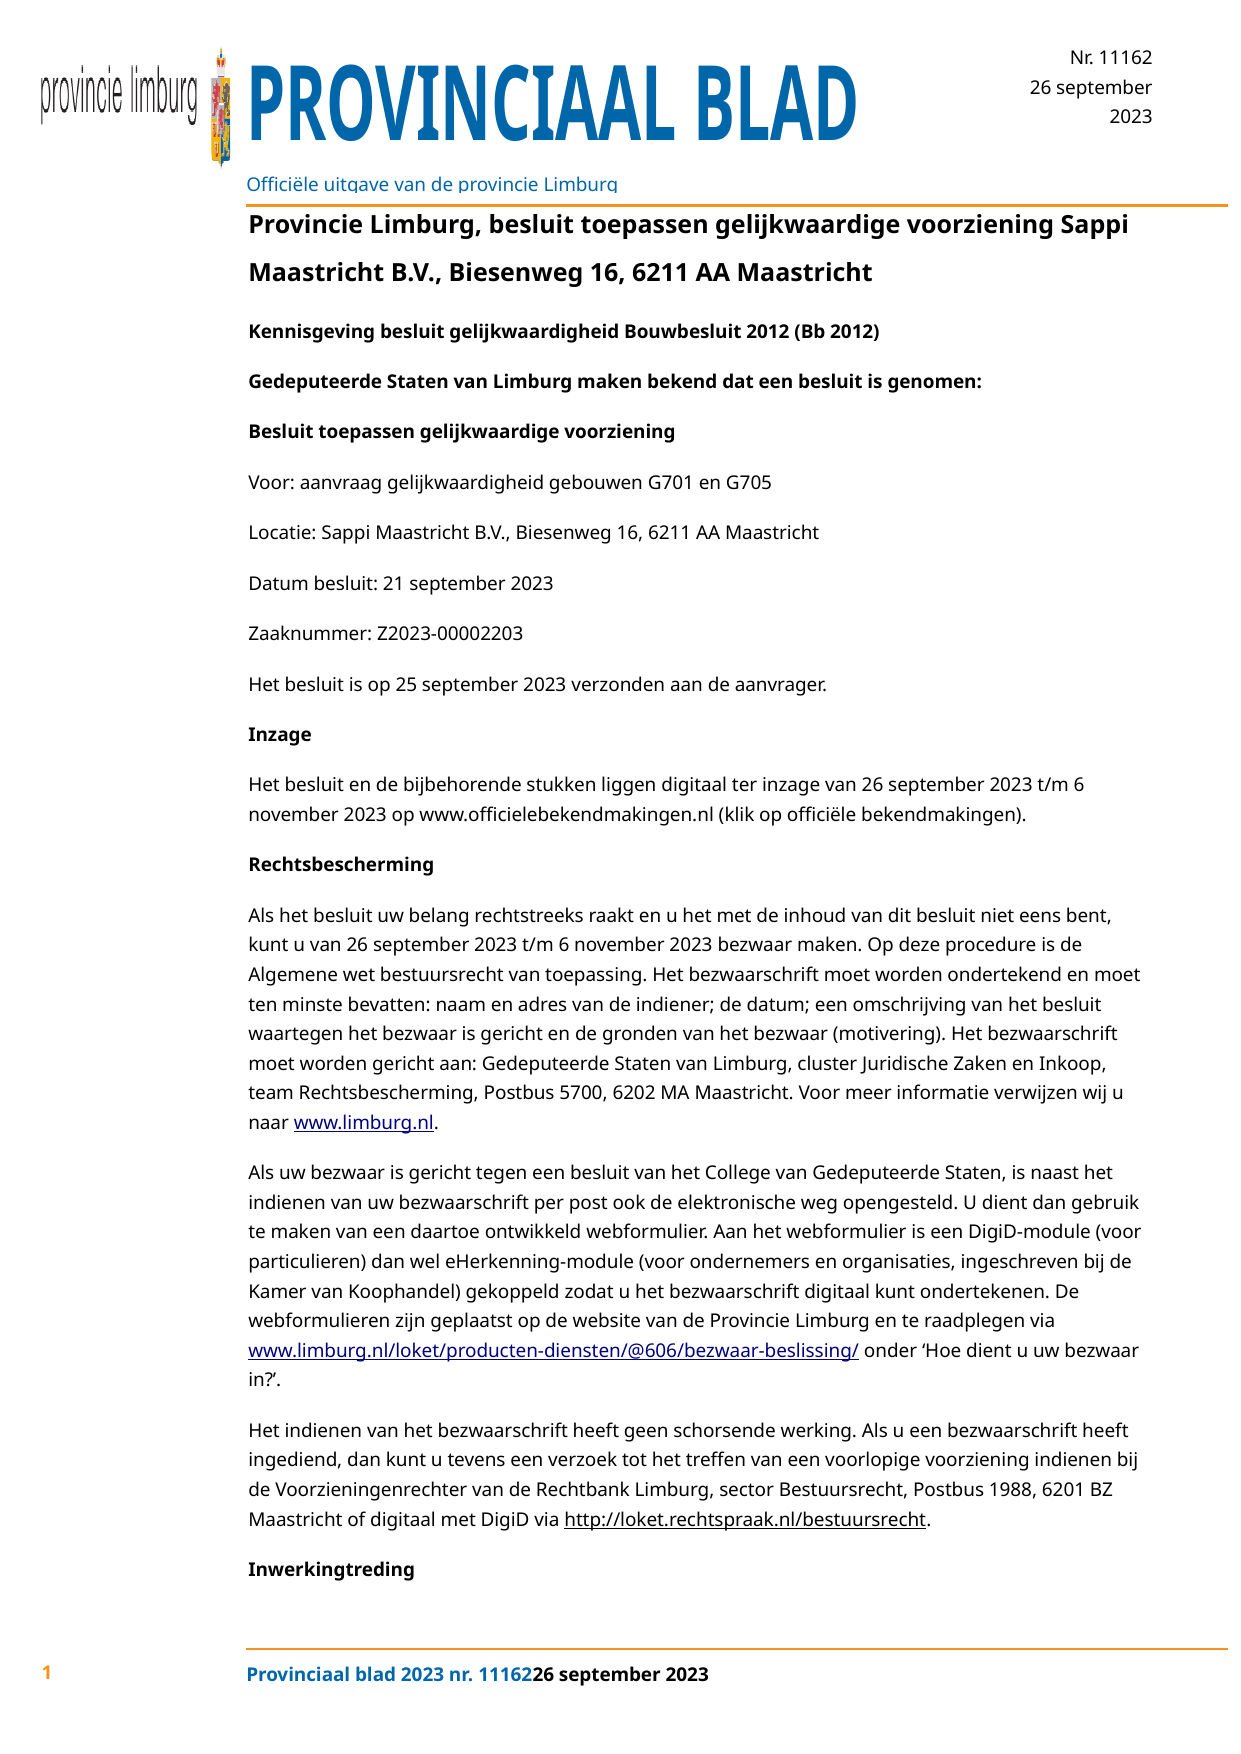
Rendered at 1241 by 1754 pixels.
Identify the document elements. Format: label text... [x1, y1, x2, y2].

text Het besluit is op 25 september 2023 verzonden aan de aanvrager. [248, 671, 1152, 697]
text Voor: aanvraag gelijkwaardigheid gebouwen G701 en G705 [248, 469, 1152, 495]
text Het indienen van het bezwaarschrift heeft geen schorsende werking. Als u een bezwaarschrift heeft ingediend, dan kunt u tevens een verzoek tot het treffen van een voorlopige voorziening indienen bij de Voorzieningenrechter van de Rechtbank Limburg, sector Bestuursrecht, Postbus 1988, 6201 BZ Maastricht of digitaal met DigiD via http://loket.rechtspraak.nl/bestuursrecht. [248, 1417, 1152, 1532]
picture [41, 47, 231, 172]
text Als uw bezwaar is gericht tegen een besluit van het College van Gedeputeerde Staten, is naast het indienen van uw bezwaarschrift per post ook de elektronische weg opengesteld. U dient dan gebruik te maken van een daartoe ontwikkeld webformulier. Aan het webformulier is een DigiD-module (voor particulieren) dan wel eHerkenning-module (voor ondernemers en organisaties, ingeschreven bij de Kamer van Koophandel) gekoppeld zodat u het bezwaarschrift digitaal kunt ondertekenen. De webformulieren zijn geplaatst op de website van de Provincie Limburg en te raadplegen via www.limburg.nl/loket/producten-diensten/@606/bezwaar-beslissing/ onder ‘Hoe dient u uw bezwaar in?’. [248, 1159, 1152, 1392]
text Het besluit en de bijbehorende stukken liggen digitaal ter inzage van 26 september 2023 t/m 6 november 2023 op www.officielebekendmakingen.nl (klik op officiële bekendmakingen). [248, 772, 1152, 827]
text Kennisgeving besluit gelijkwaardigheid Bouwbesluit 2012 (Bb 2012) [248, 318, 1152, 344]
text Rechtsbescherming [248, 852, 1152, 877]
text Provincie Limburg, besluit toepassen gelijkwaardige voorziening Sappi Maastricht B.V., Biesenweg 16, 6211 AA Maastricht [248, 207, 1152, 288]
text Datum besluit: 21 september 2023 [248, 570, 1152, 596]
text Inwerkingtreding [248, 1556, 1152, 1582]
text Locatie: Sappi Maastricht B.V., Biesenweg 16, 6211 AA Maastricht [248, 519, 1152, 545]
text Inzage [248, 721, 1152, 747]
text Gedeputeerde Staten van Limburg maken bekend dat een besluit is genomen: [248, 368, 1152, 394]
text Besluit toepassen gelijkwaardige voorziening [248, 419, 1152, 444]
text Zaaknummer: Z2023-00002203 [248, 620, 1152, 646]
text Als het besluit uw belang rechtstreeks raakt en u het met de inhoud van dit besluit niet eens bent, kunt u van 26 september 2023 t/m 6 november 2023 bezwaar maken. Op deze procedure is de Algemene wet bestuursrecht van toepassing. Het bezwaarschrift moet worden ondertekend en moet ten minste bevatten: naam en adres van de indiener; de datum; een omschrijving van het besluit waartegen het bezwaar is gericht en de gronden van het bezwaar (motivering). Het bezwaarschrift moet worden gericht aan: Gedeputeerde Staten van Limburg, cluster Juridische Zaken en Inkoop, team Rechtsbescherming, Postbus 5700, 6202 MA Maastricht. Voor meer informatie verwijzen wij u naar www.limburg.nl. [248, 902, 1152, 1135]
